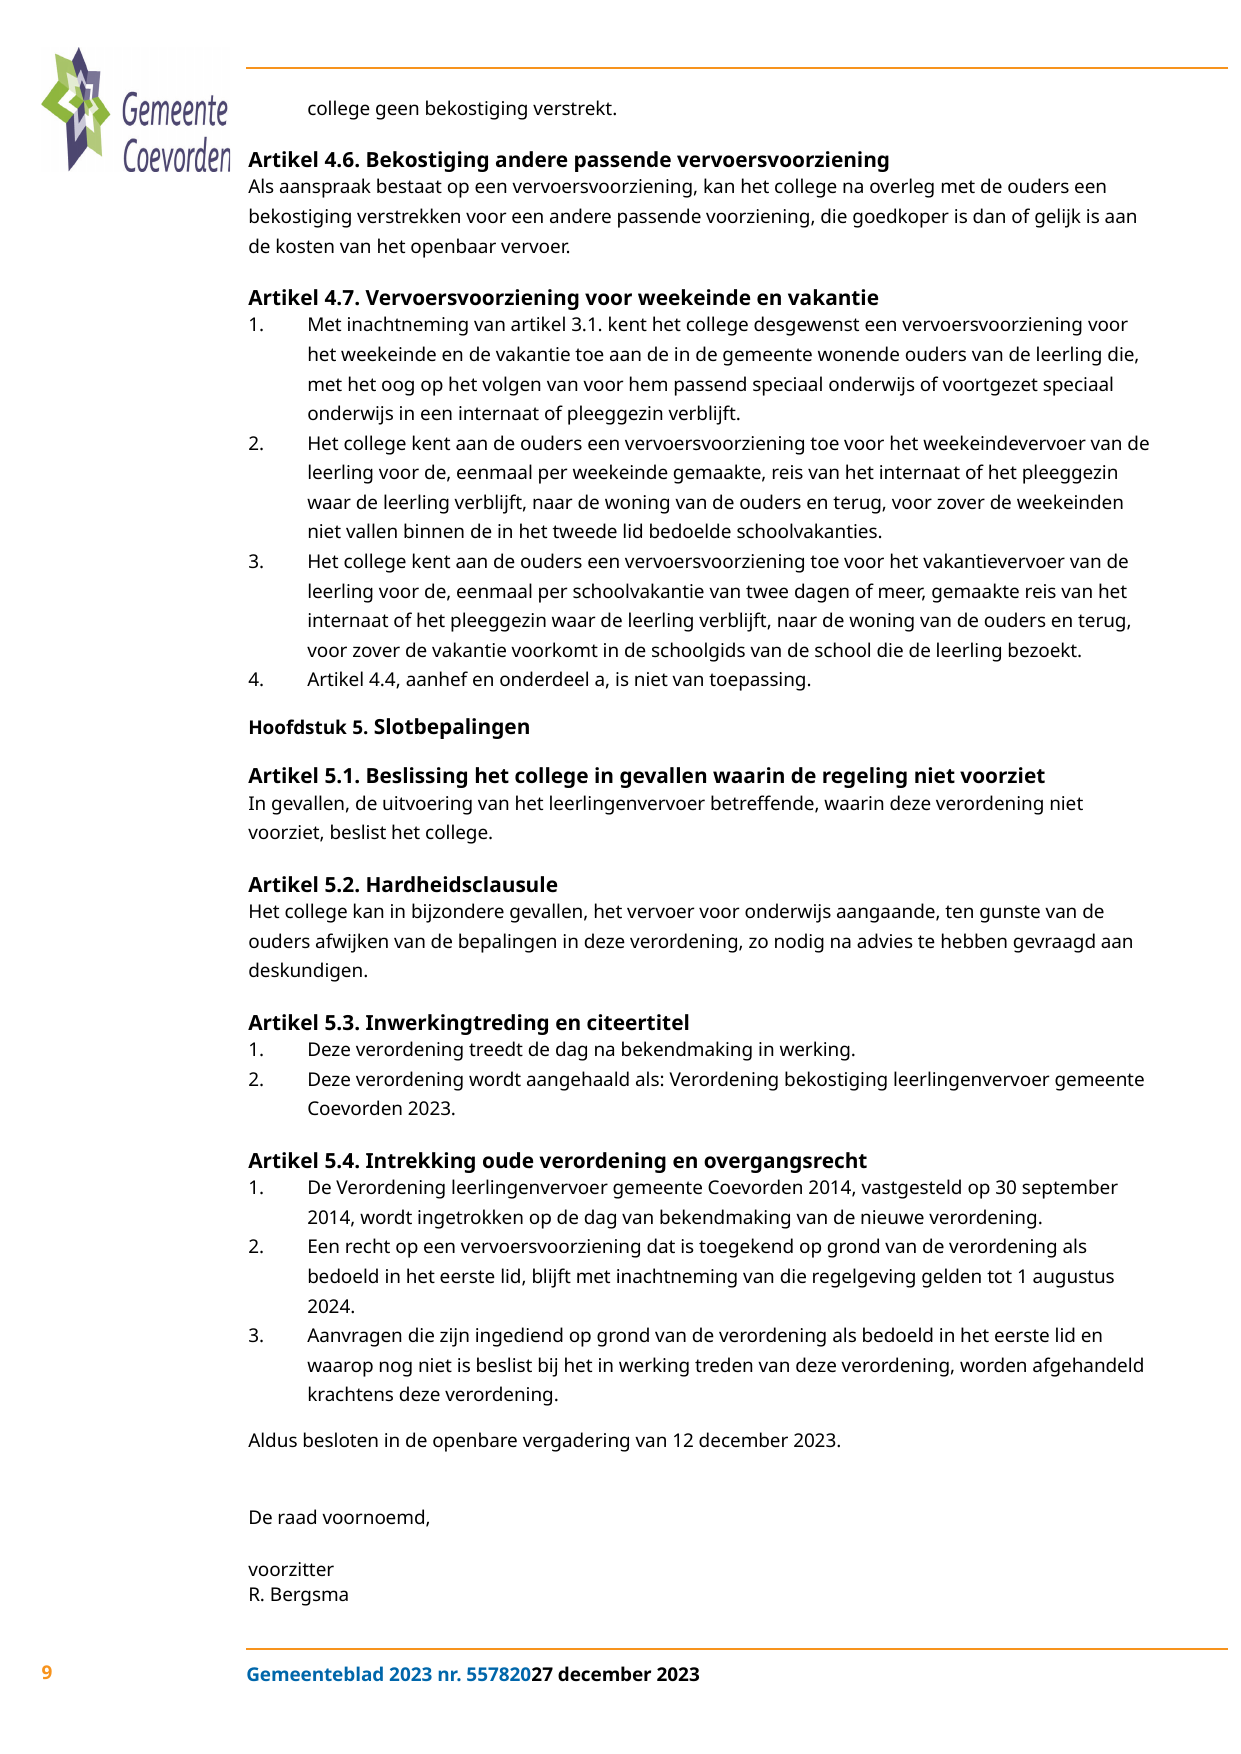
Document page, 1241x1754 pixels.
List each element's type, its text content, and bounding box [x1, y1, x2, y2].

text Hoofdstuk 5. Slotbepalingen [248, 712, 1152, 741]
text Artikel 4.7. Vervoersvoorziening voor weekeinde en vakantie [248, 283, 1152, 312]
text Artikel 5.4. Intrekking oude verordening en overgangsrecht [248, 1146, 1152, 1174]
list college geen bekostiging verstrekt. [248, 95, 1152, 121]
text Als aanspraak bestaat op een vervoersvoorziening, kan het college na overleg met de ouders een bekostiging verstrekken voor een andere passende voorziening, die goedkoper is dan of gelijk is aan de kosten van het openbaar vervoer. [248, 174, 1152, 258]
list De Verordening leerlingenvervoer gemeente Coevorden 2014, vastgesteld op 30 september 2014, wordt ingetrokken op de dag van bekendmaking van de nieuwe verordening. [248, 1174, 1152, 1230]
text De raad voornoemd, [248, 1504, 1152, 1530]
text Artikel 5.1. Beslissing het college in gevallen waarin de regeling niet voorziet [248, 762, 1152, 790]
list Artikel 4.4, aanhef en onderdeel a, is niet van toepassing. [248, 667, 1152, 692]
list Het college kent aan de ouders een vervoersvoorziening toe voor het vakantievervoer van de leerling voor de, eenmaal per schoolvakantie van twee dagen of meer, gemaakte reis van het internaat of het pleeggezin waar de leerling verblijft, naar de woning van de ouders en terug, voor zover de vakantie voorkomt in de schoolgids van de school die de leerling bezoekt. [248, 548, 1152, 663]
list Een recht op een vervoersvoorziening dat is toegekend op grond van de verordening als bedoeld in het eerste lid, blijft met inachtneming van die regelgeving gelden tot 1 augustus 2024. [248, 1234, 1152, 1318]
list Met inachtneming van artikel 3.1. kent het college desgewenst een vervoersvoorziening voor het weekeinde en de vakantie toe aan de in de gemeente wonende ouders van de leerling die, met het oog op het volgen van voor hem passend speciaal onderwijs of voortgezet speciaal onderwijs in een internaat of pleeggezin verblijft. [248, 312, 1152, 426]
text Artikel 5.3. Inwerkingtreding en citeertitel [248, 1008, 1152, 1036]
list Aanvragen die zijn ingediend op grond van de verordening als bedoeld in het eerste lid en waarop nog niet is beslist bij het in werking treden van deze verordening, worden afgehandeld krachtens deze verordening. [248, 1322, 1152, 1407]
text Artikel 5.2. Hardheidsclausule [248, 870, 1152, 898]
list Deze verordening wordt aangehaald als: Verordening bekostiging leerlingenvervoer gemeente Coevorden 2023. [248, 1066, 1152, 1121]
text R. Bergsma [248, 1582, 1152, 1607]
picture [41, 47, 231, 172]
text voorzitter [248, 1556, 1152, 1582]
list Deze verordening treedt de dag na bekendmaking in werking. [248, 1036, 1152, 1062]
text Artikel 4.6. Bekostiging andere passende vervoersvoorziening [248, 145, 1152, 174]
text Het college kan in bijzondere gevallen, het vervoer voor onderwijs aangaande, ten gunste van de ouders afwijken van de bepalingen in deze verordening, zo nodig na advies te hebben gevraagd aan deskundigen. [248, 898, 1152, 983]
list Het college kent aan de ouders een vervoersvoorziening toe voor het weekeindevervoer van de leerling voor de, eenmaal per weekeinde gemaakte, reis van het internaat of het pleeggezin waar de leerling verblijft, naar de woning van de ouders en terug, voor zover de weekeinden niet vallen binnen de in het tweede lid bedoelde schoolvakanties. [248, 430, 1152, 544]
text Aldus besloten in de openbare vergadering van 12 december 2023. [248, 1427, 1152, 1453]
text In gevallen, de uitvoering van het leerlingenvervoer betreffende, waarin deze verordening niet voorziet, beslist het college. [248, 790, 1152, 845]
